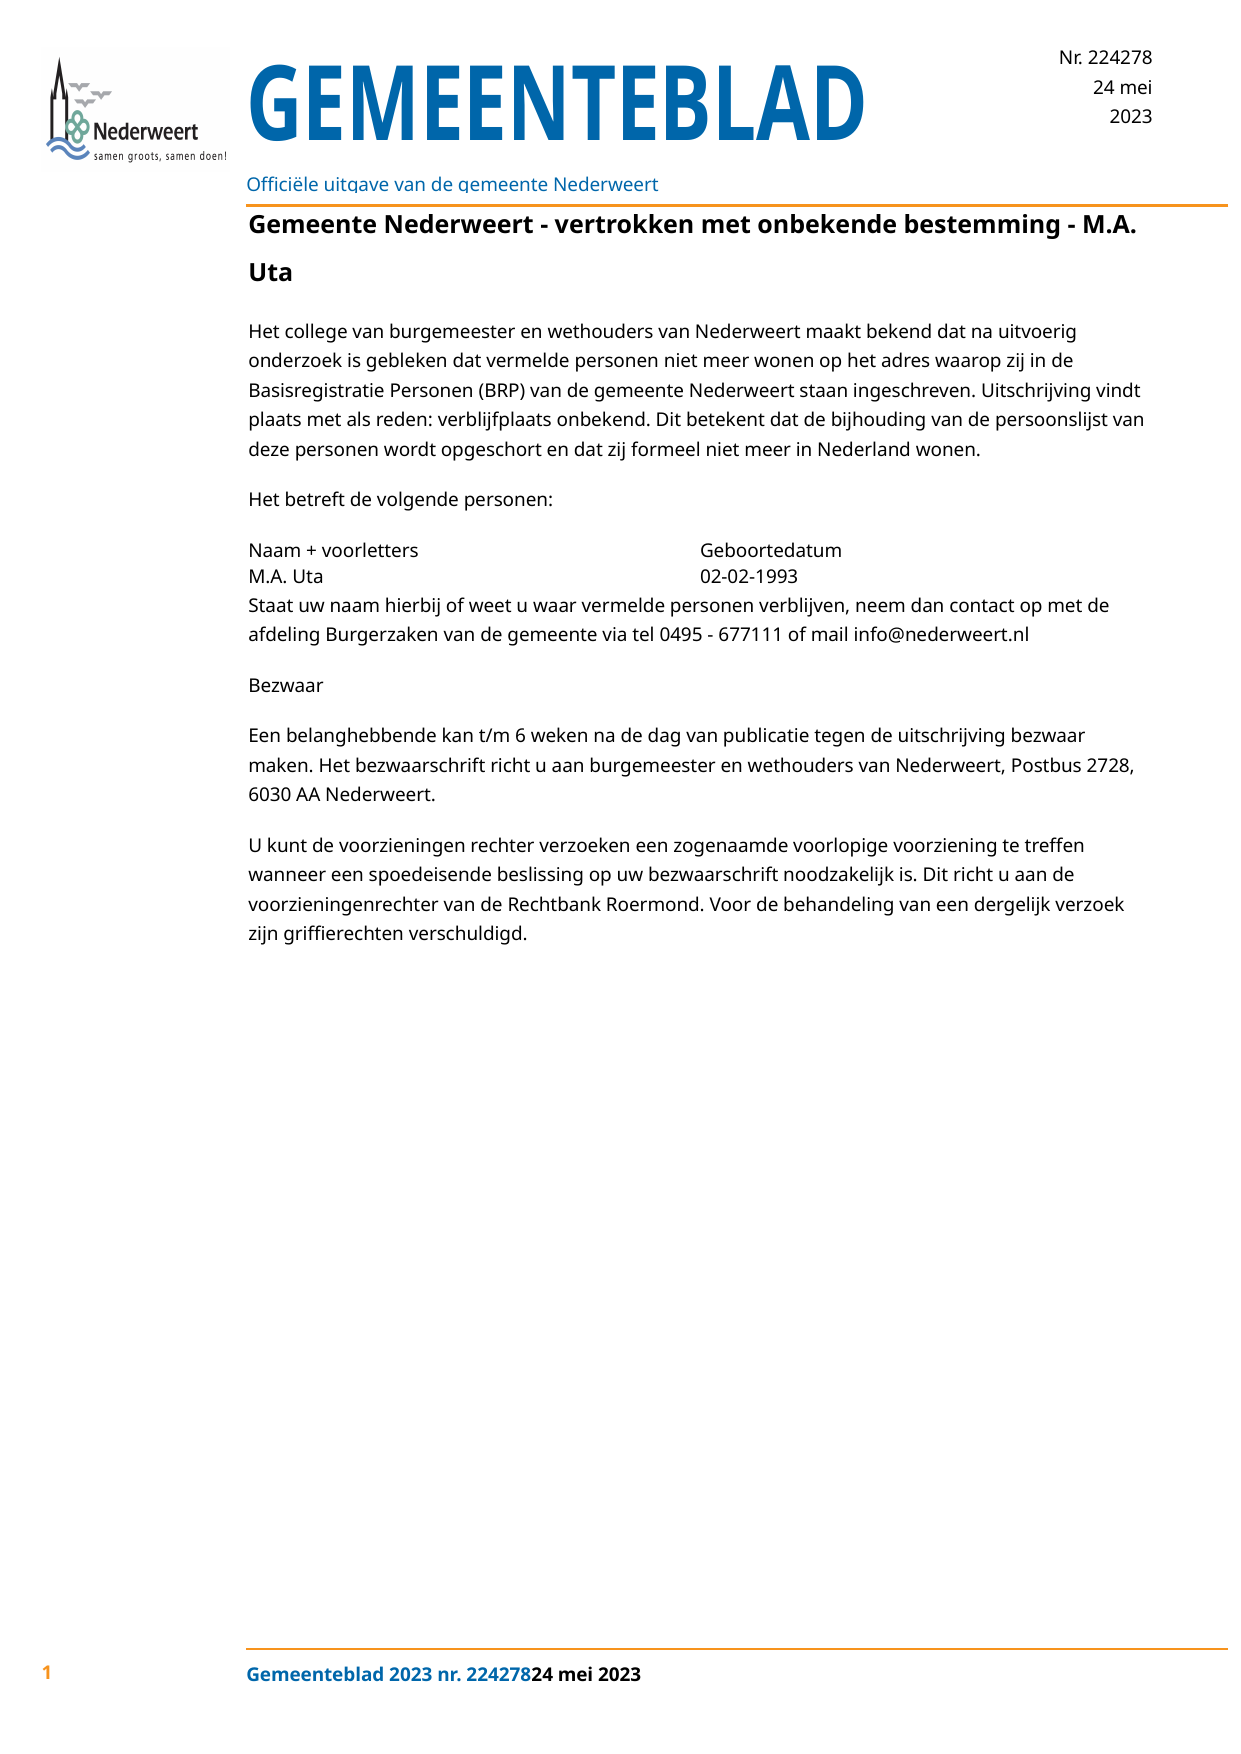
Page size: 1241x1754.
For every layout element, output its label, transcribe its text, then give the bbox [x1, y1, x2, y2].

text Een belanghebbende kan t/m 6 weken na de dag van publicatie tegen de uitschrijving bezwaar maken. Het bezwaarschrift richt u aan burgemeester en wethouders van Nederweert, Postbus 2728, 6030 AA Nederweert. [248, 722, 1152, 807]
text Staat uw naam hierbij of weet u waar vermelde personen verblijven, neem dan contact op met de afdeling Burgerzaken van de gemeente via tel 0495 - 677111 of mail info@nederweert.nl [248, 592, 1152, 647]
table_cell M.A. Uta [248, 563, 700, 589]
table_header Naam + voorletters [248, 537, 700, 563]
text Gemeente Nederweert - vertrokken met onbekende bestemming - M.A. Uta [248, 207, 1152, 288]
table_cell 02-02-1993 [700, 563, 1152, 589]
text Het college van burgemeester en wethouders van Nederweert maakt bekend dat na uitvoerig onderzoek is gebleken dat vermelde personen niet meer wonen op het adres waarop zij in de Basisregistratie Personen (BRP) van de gemeente Nederweert staan ingeschreven. Uitschrijving vindt plaats met als reden: verblijfplaats onbekend. Dit betekent dat de bijhouding van de persoonslijst van deze personen wordt opgeschort en dat zij formeel niet meer in Nederland wonen. [248, 318, 1152, 462]
text Het betreft de volgende personen: [248, 487, 1152, 512]
text U kunt de voorzieningen rechter verzoeken een zogenaamde voorlopige voorziening te treffen wanneer een spoedeisende beslissing op uw bezwaarschrift noodzakelijk is. Dit richt u aan de voorzieningenrechter van de Rechtbank Roermond. Voor de behandeling van een dergelijk verzoek zijn griffierechten verschuldigd. [248, 832, 1152, 946]
picture [41, 47, 231, 172]
table_header Geboortedatum [700, 537, 1152, 563]
text Bezwaar [248, 672, 1152, 698]
